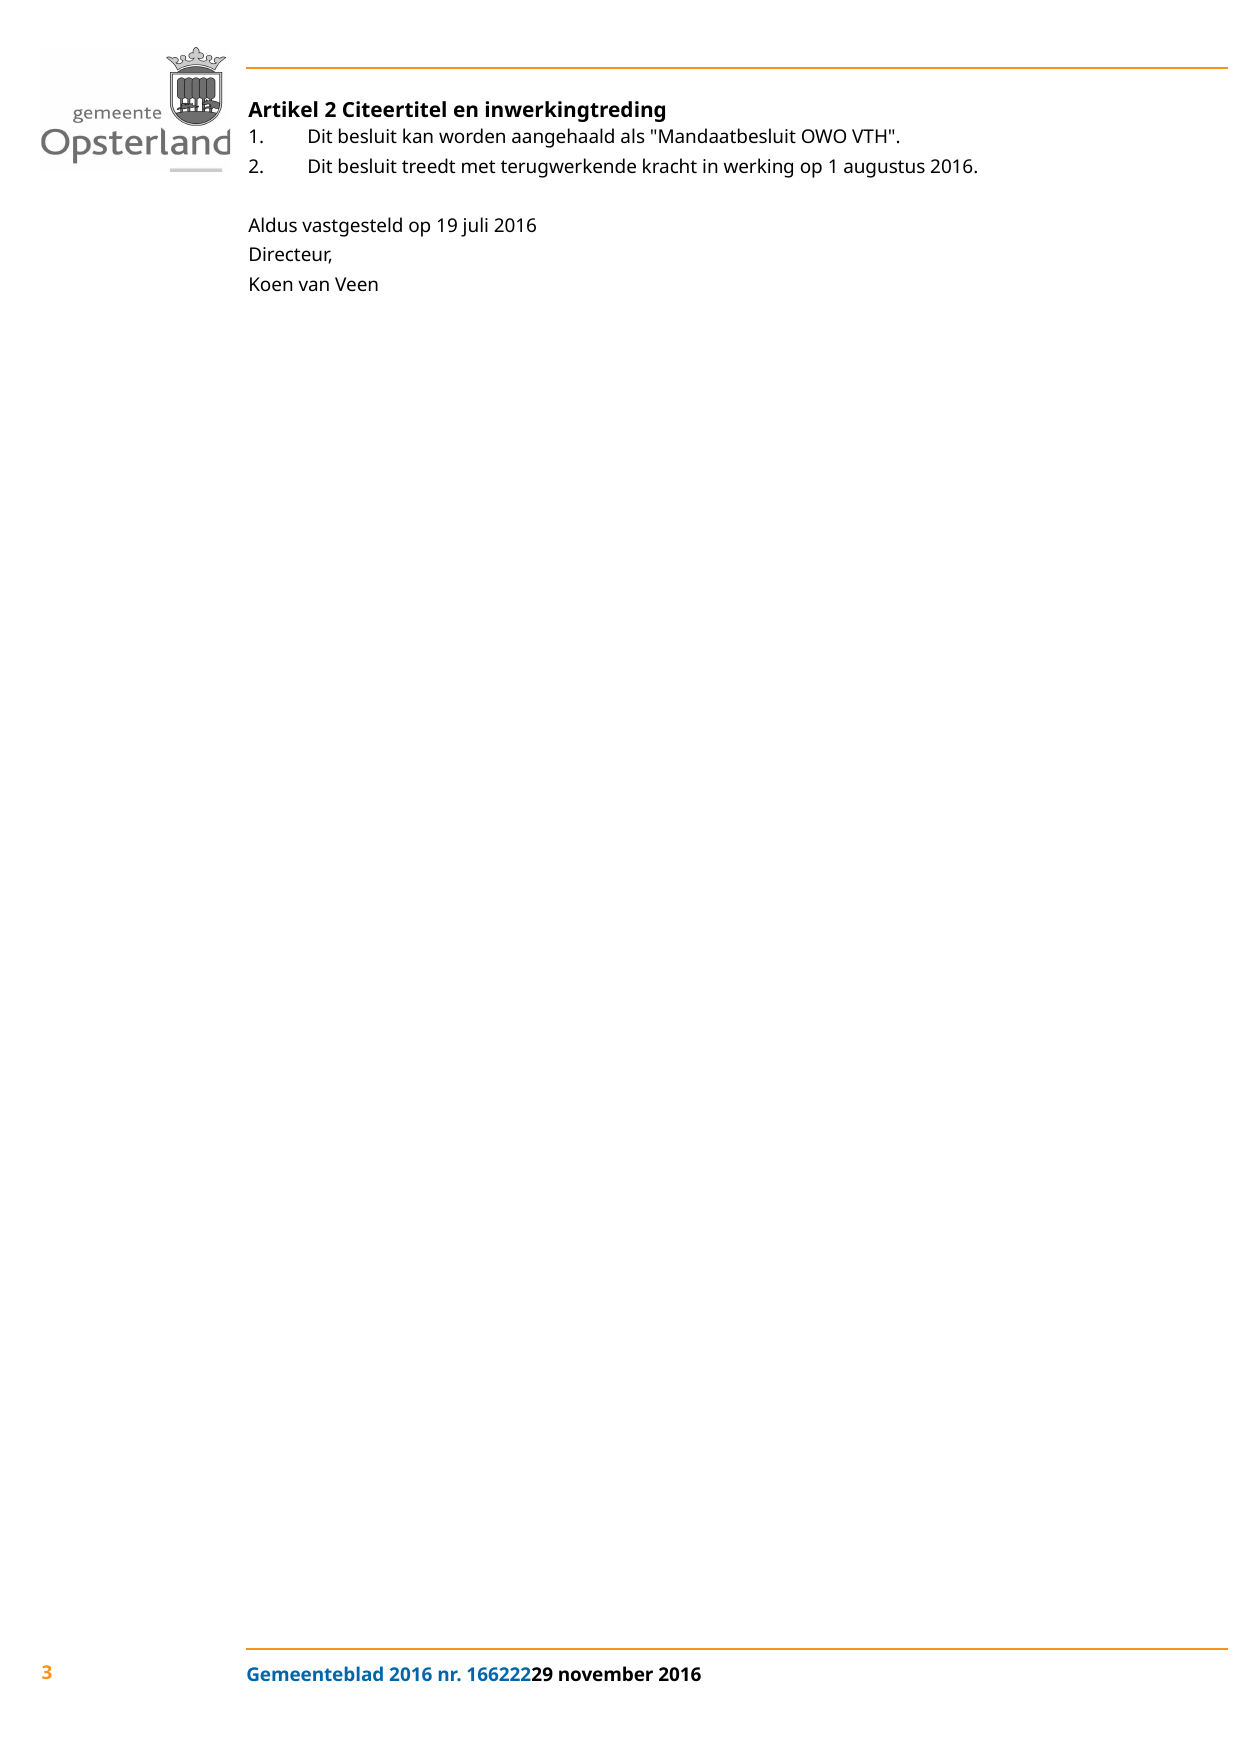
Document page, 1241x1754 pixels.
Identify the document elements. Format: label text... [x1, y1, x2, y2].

text Koen van Veen [248, 271, 1152, 297]
picture [41, 47, 231, 172]
list Dit besluit treedt met terugwerkende kracht in werking op 1 augustus 2016. [248, 153, 1152, 178]
list Dit besluit kan worden aangehaald als "Mandaatbesluit OWO VTH". [248, 123, 1152, 149]
text Aldus vastgesteld op 19 juli 2016 [248, 212, 1152, 238]
text Directeur, [248, 242, 1152, 267]
text Artikel 2 Citeertitel en inwerkingtreding [248, 95, 1152, 123]
